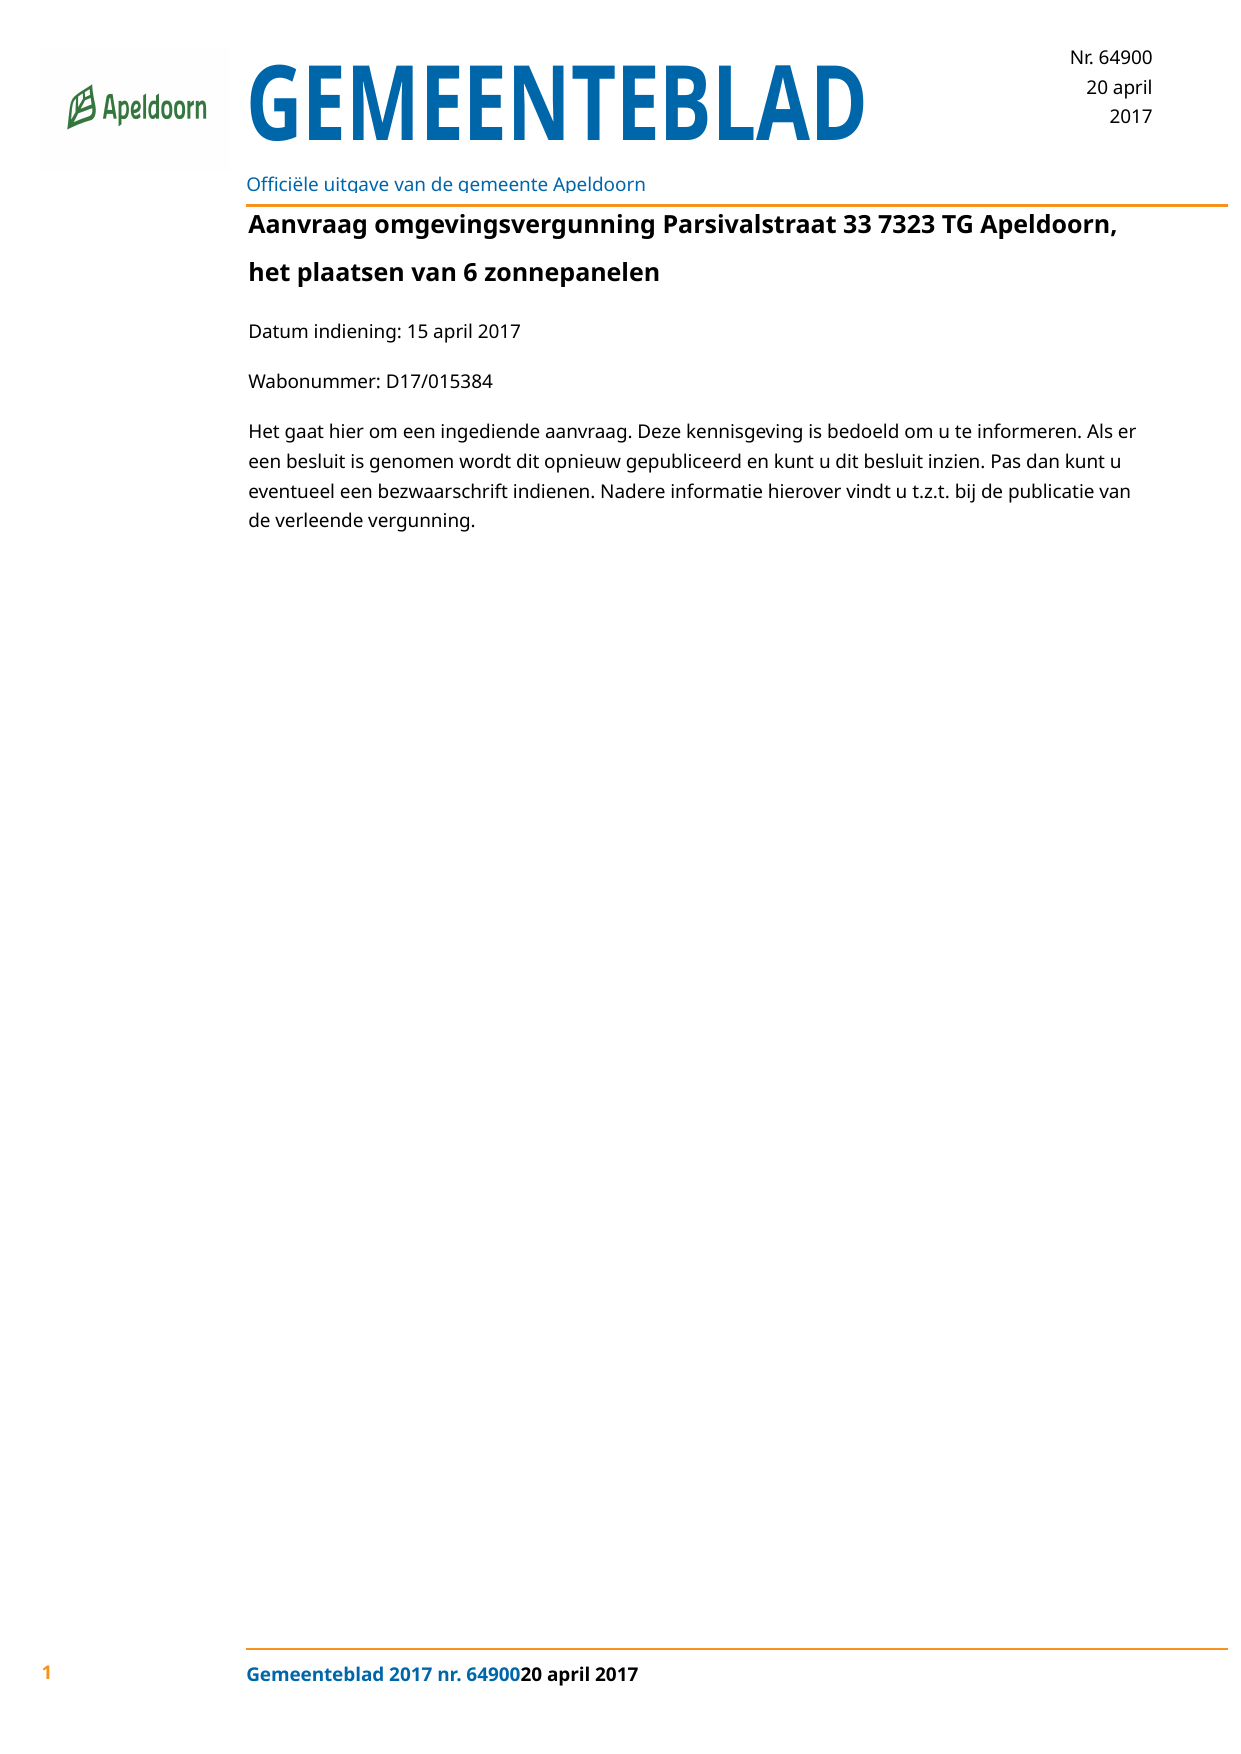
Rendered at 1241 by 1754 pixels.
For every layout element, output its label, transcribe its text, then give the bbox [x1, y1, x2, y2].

text Aanvraag omgevingsvergunning Parsivalstraat 33 7323 TG Apeldoorn, het plaatsen van 6 zonnepanelen [248, 207, 1152, 288]
text Het gaat hier om een ingediende aanvraag. Deze kennisgeving is bedoeld om u te informeren. Als er een besluit is genomen wordt dit opnieuw gepubliceerd en kunt u dit besluit inzien. Pas dan kunt u eventueel een bezwaarschrift indienen. Nadere informatie hierover vindt u t.z.t. bij de publicatie van de verleende vergunning. [248, 419, 1152, 533]
text Wabonummer: D17/015384 [248, 368, 1152, 394]
picture [41, 47, 231, 172]
text Datum indiening: 15 april 2017 [248, 318, 1152, 344]
